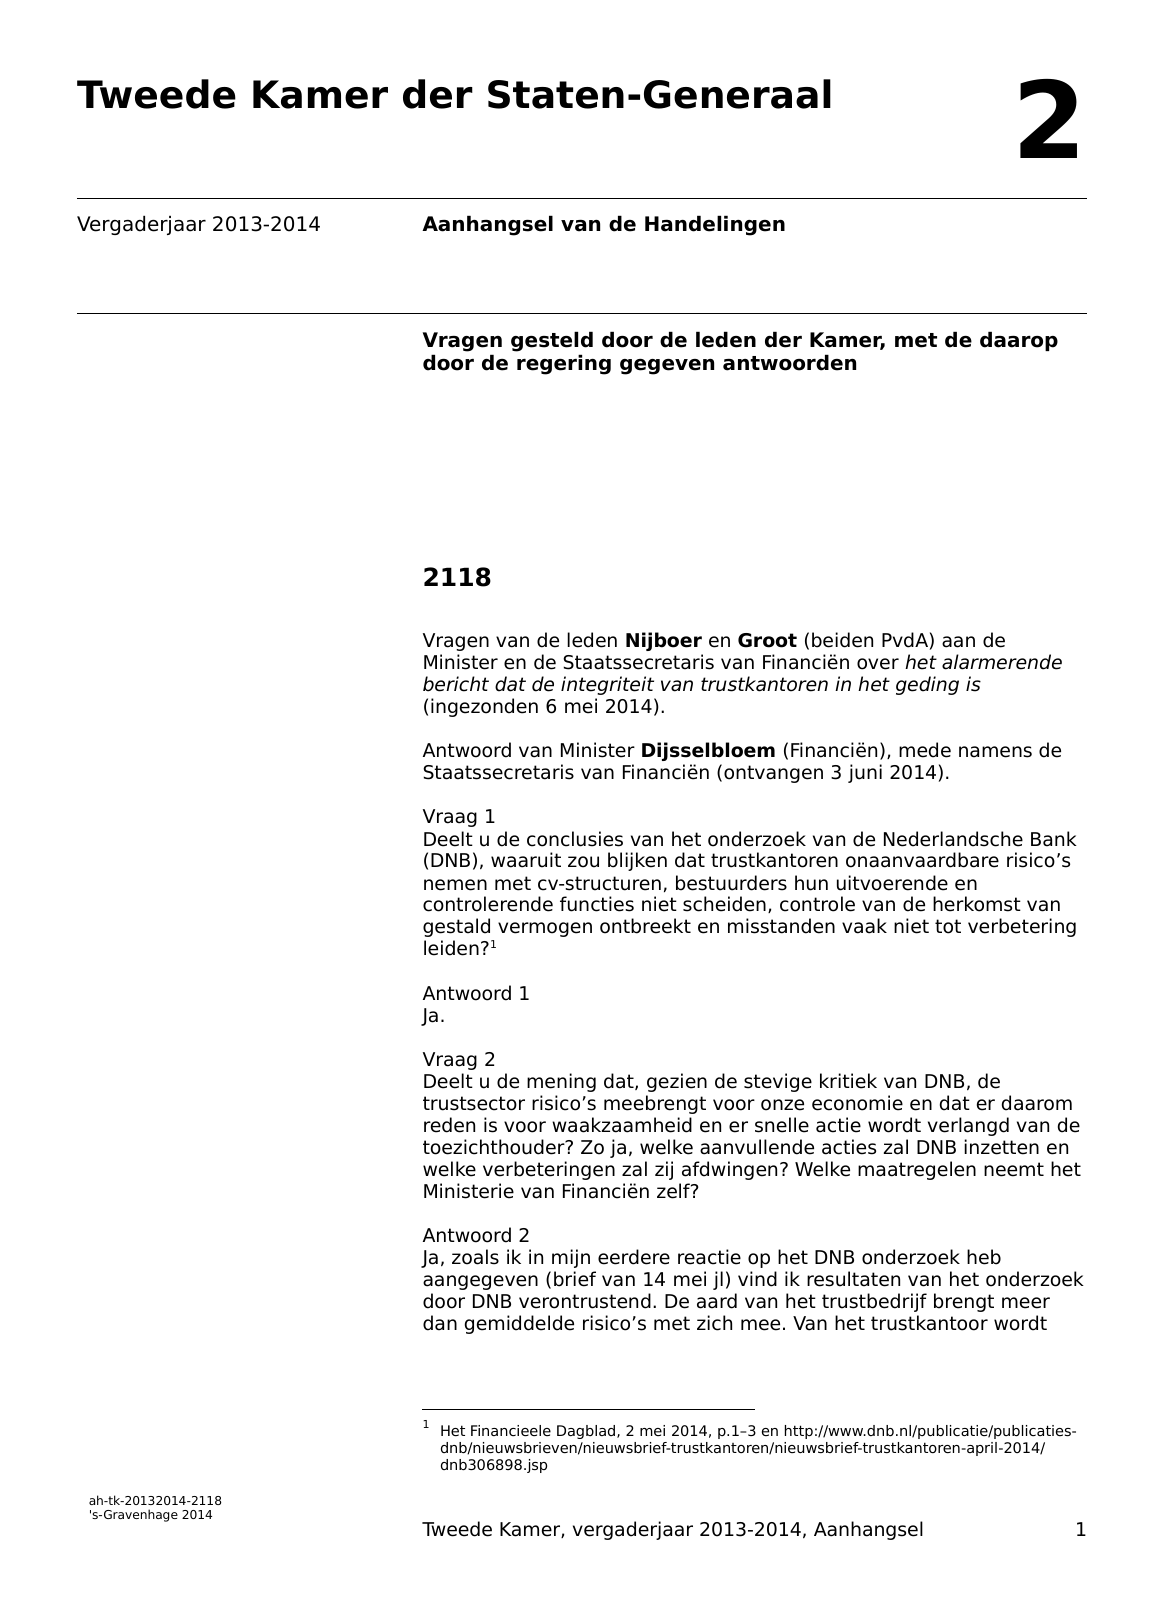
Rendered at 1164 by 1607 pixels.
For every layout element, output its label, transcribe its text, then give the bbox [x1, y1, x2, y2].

text Het Financieele Dagblad, 2 mei 2014, p.1–3 en http://www.dnb.nl/publicatie/publicaties-dnb/nieuwsbrieven/nieuwsbrief-trustkantoren/nieuwsbrief-trustkantoren-april-2014/dnb306898.jsp [422, 1418, 1087, 1474]
text Vraag 1 [422, 806, 1087, 828]
table_cell Vragen gesteld door de leden der Kamer, met de daarop door de regering gegeven antwoorden [422, 314, 1087, 375]
text Antwoord 2 [422, 1225, 1087, 1247]
text Deelt u de conclusies van het onderzoek van de Nederlandsche Bank (DNB), waaruit zou blijken dat trustkantoren onaanvaardbare risico’s nemen met cv-structuren, bestuurders hun uitvoerende en controlerende functies niet scheiden, controle van de herkomst van gestald vermogen ontbreekt en misstanden vaak niet tot verbetering leiden? [422, 828, 1087, 960]
text Vragen van de leden Nijboer en Groot (beiden PvdA) aan de Minister en de Staatssecretaris van Financiën over het alarmerende bericht dat de integriteit van trustkantoren in het geding is (ingezonden 6 mei 2014). [422, 630, 1087, 718]
table_cell Vergaderjaar 2013-2014 [77, 199, 422, 313]
text ah-tk-20132014-2118 [88, 1494, 323, 1508]
text Antwoord van Minister Dijsselbloem (Financiën), mede namens de Staatssecretaris van Financiën (ontvangen 3 juni 2014). [422, 740, 1087, 784]
text Antwoord 1 [422, 982, 1087, 1004]
text Ja, zoals ik in mijn eerdere reactie op het DNB onderzoek heb aangegeven (brief van 14 mei jl) vind ik resultaten van het onderzoek door DNB verontrustend. De aard van het trustbedrijf brengt meer dan gemiddelde risico’s met zich mee. Van het trustkantoor wordt [422, 1247, 1087, 1334]
text Ja. [422, 1004, 1087, 1026]
table_header 2 [886, 59, 1087, 198]
table_cell Aanhangsel van de Handelingen [422, 199, 1087, 313]
text Deelt u de mening dat, gezien de stevige kritiek van DNB, de trustsector risico’s meebrengt voor onze economie en dat er daarom reden is voor waakzaamheid en er snelle actie wordt verlangd van de toezichthouder? Zo ja, welke aanvullende acties zal DNB inzetten en welke verbeteringen zal zij afdwingen? Welke maatregelen neemt het Ministerie van Financiën zelf? [422, 1071, 1087, 1202]
table_header Tweede Kamer der Staten-Generaal [77, 59, 886, 198]
text Vraag 2 [422, 1049, 1087, 1071]
text 's-Gravenhage 2014 [88, 1508, 323, 1522]
text 2118 [422, 563, 1087, 592]
table_cell [77, 314, 422, 375]
